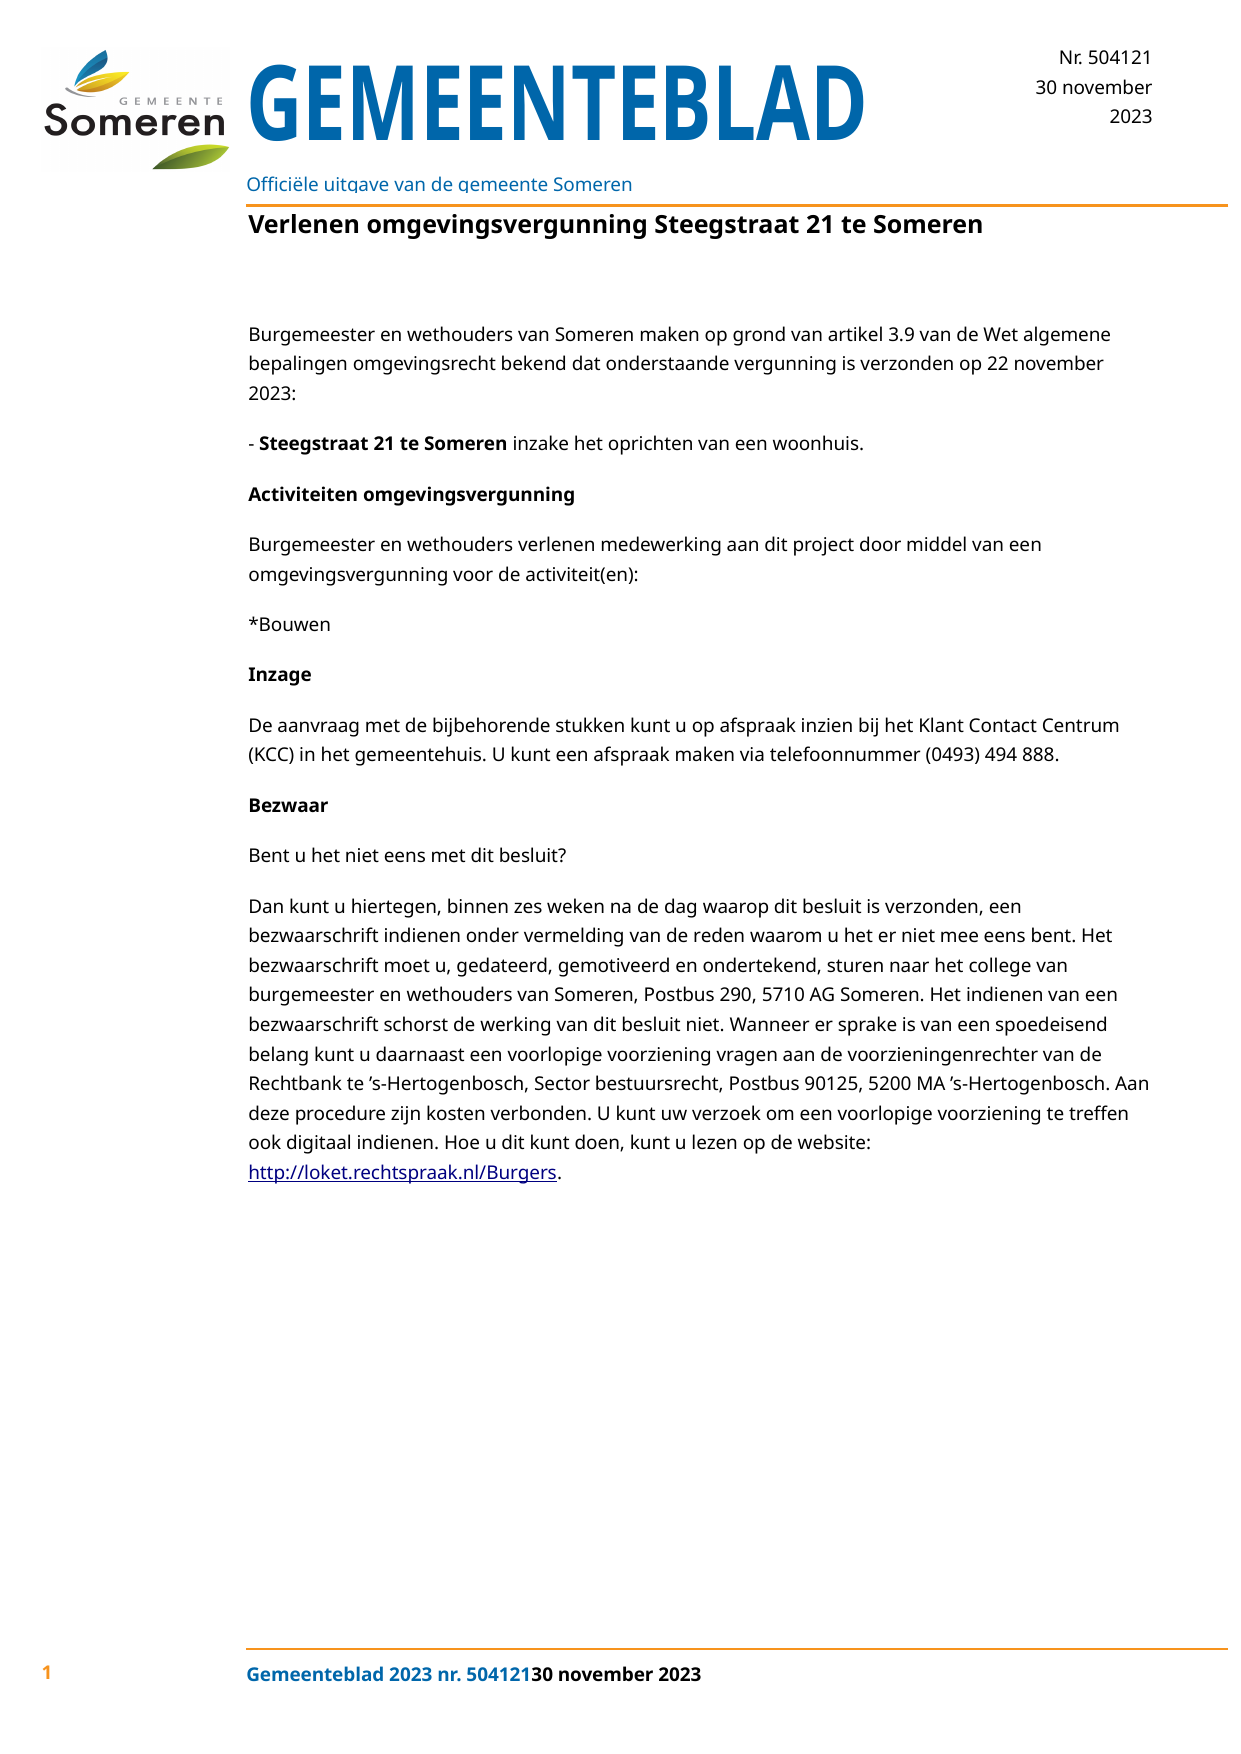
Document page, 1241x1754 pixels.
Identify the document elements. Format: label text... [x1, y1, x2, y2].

text - Steegstraat 21 te Someren inzake het oprichten van een woonhuis. [248, 430, 1152, 456]
text Burgemeester en wethouders van Someren maken op grond van artikel 3.9 van de Wet algemene bepalingen omgevingsrecht bekend dat onderstaande vergunning is verzonden op 22 november 2023: [248, 321, 1152, 406]
text *Bouwen [248, 611, 1152, 637]
text Inzage [248, 662, 1152, 687]
text Dan kunt u hiertegen, binnen zes weken na de dag waarop dit besluit is verzonden, een bezwaarschrift indienen onder vermelding van de reden waarom u het er niet mee eens bent. Het bezwaarschrift moet u, gedateerd, gemotiveerd en ondertekend, sturen naar het college van burgemeester en wethouders van Someren, Postbus 290, 5710 AG Someren. Het indienen van een bezwaarschrift schorst de werking van dit besluit niet. Wanneer er sprake is van een spoedeisend belang kunt u daarnaast een voorlopige voorziening vragen aan de voorzieningenrechter van de Rechtbank te ’s-Hertogenbosch, Sector bestuursrecht, Postbus 90125, 5200 MA ’s-Hertogenbosch. Aan deze procedure zijn kosten verbonden. U kunt uw verzoek om een voorlopige voorziening te treffen ook digitaal indienen. Hoe u dit kunt doen, kunt u lezen op de website: http://loket.rechtspraak.nl/Burgers. [248, 893, 1152, 1185]
text De aanvraag met de bijbehorende stukken kunt u op afspraak inzien bij het Klant Contact Centrum (KCC) in het gemeentehuis. U kunt een afspraak maken via telefoonnummer (0493) 494 888. [248, 712, 1152, 767]
text Bezwaar [248, 792, 1152, 818]
text Bent u het niet eens met dit besluit? [248, 842, 1152, 868]
text Verlenen omgevingsvergunning Steegstraat 21 te Someren [248, 207, 1152, 241]
text Activiteiten omgevingsvergunning [248, 481, 1152, 506]
text Burgemeester en wethouders verlenen medewerking aan dit project door middel van een omgevingsvergunning voor de activiteit(en): [248, 531, 1152, 586]
picture [41, 47, 231, 172]
